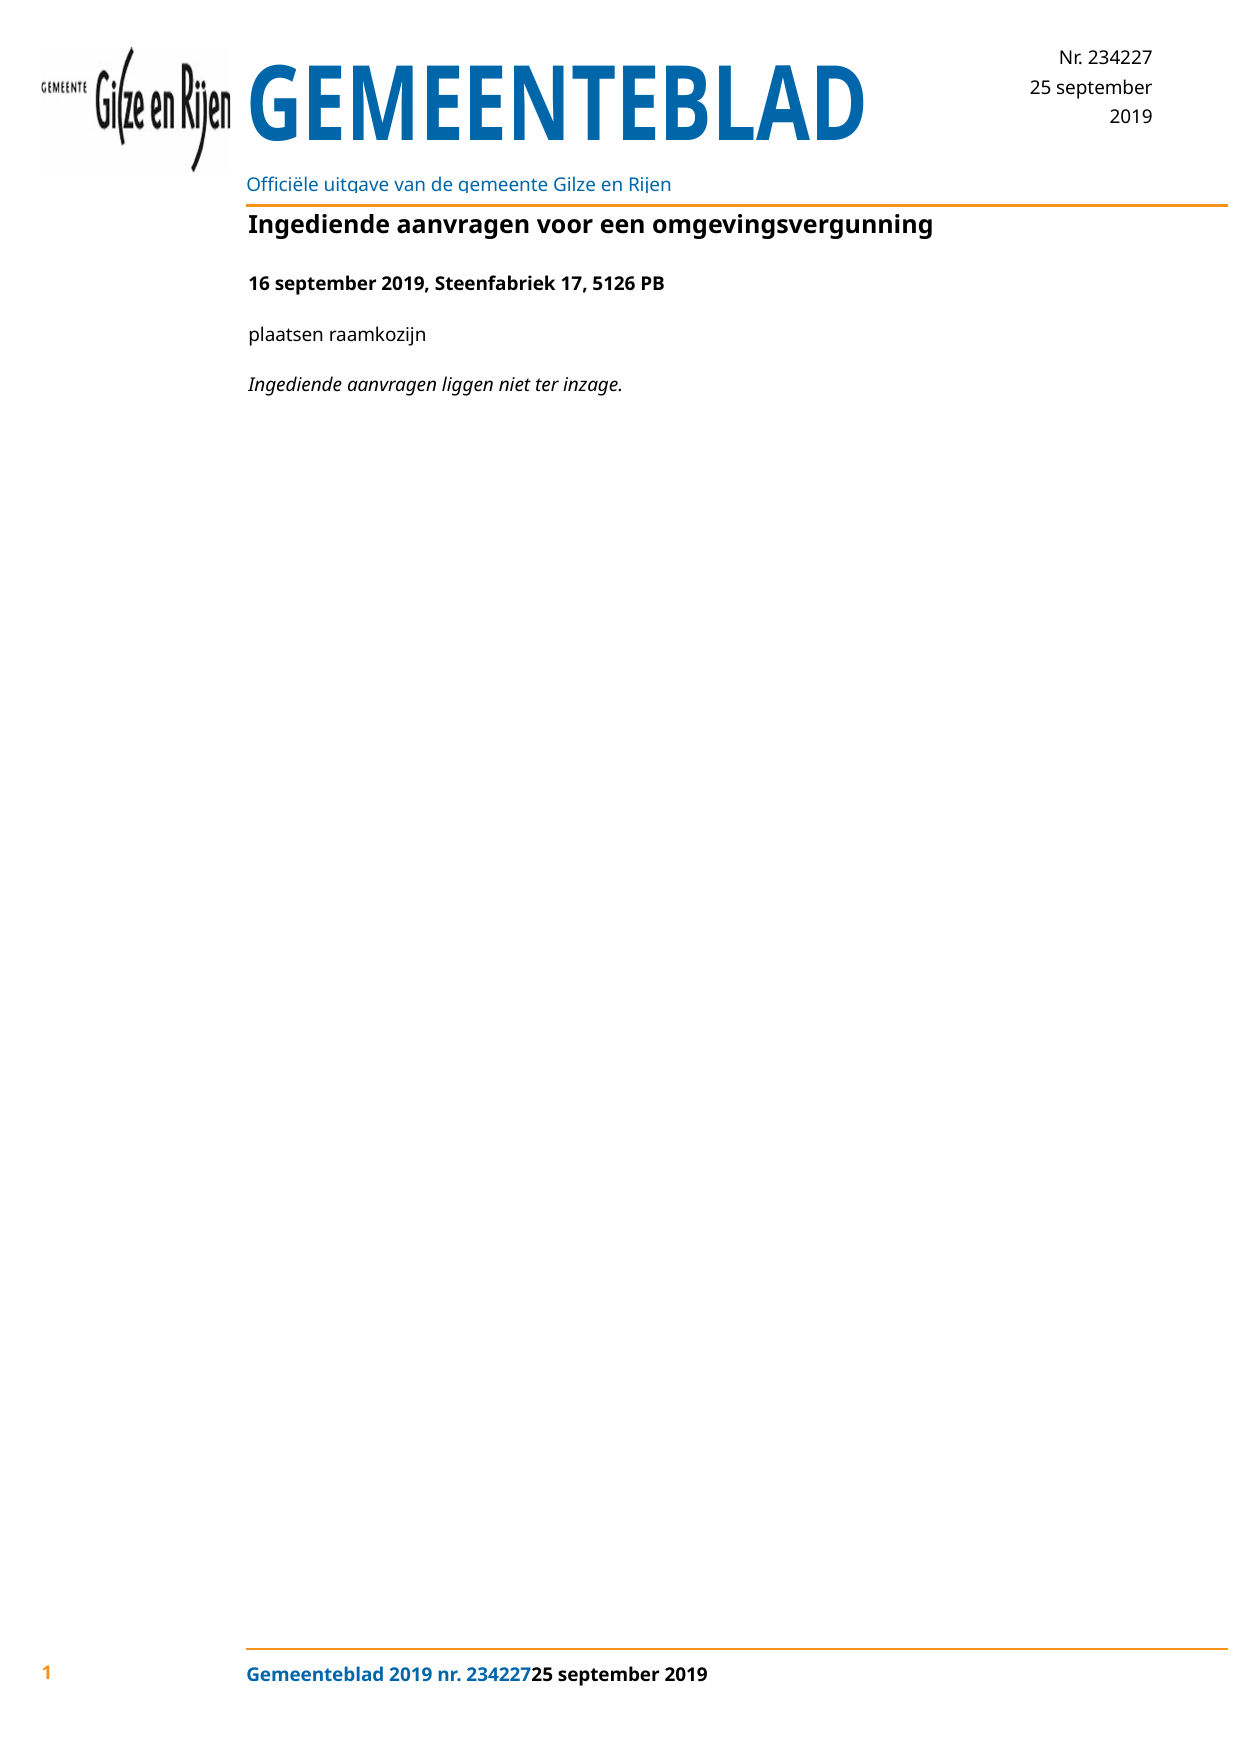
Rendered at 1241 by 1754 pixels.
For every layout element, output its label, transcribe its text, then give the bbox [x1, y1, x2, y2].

text Ingediende aanvragen voor een omgevingsvergunning [248, 207, 1152, 241]
text plaatsen raamkozijn [248, 321, 1152, 346]
text Ingediende aanvragen liggen niet ter inzage. [248, 371, 1152, 397]
picture [41, 47, 231, 172]
text 16 september 2019, Steenfabriek 17, 5126 PB [248, 270, 1152, 296]
